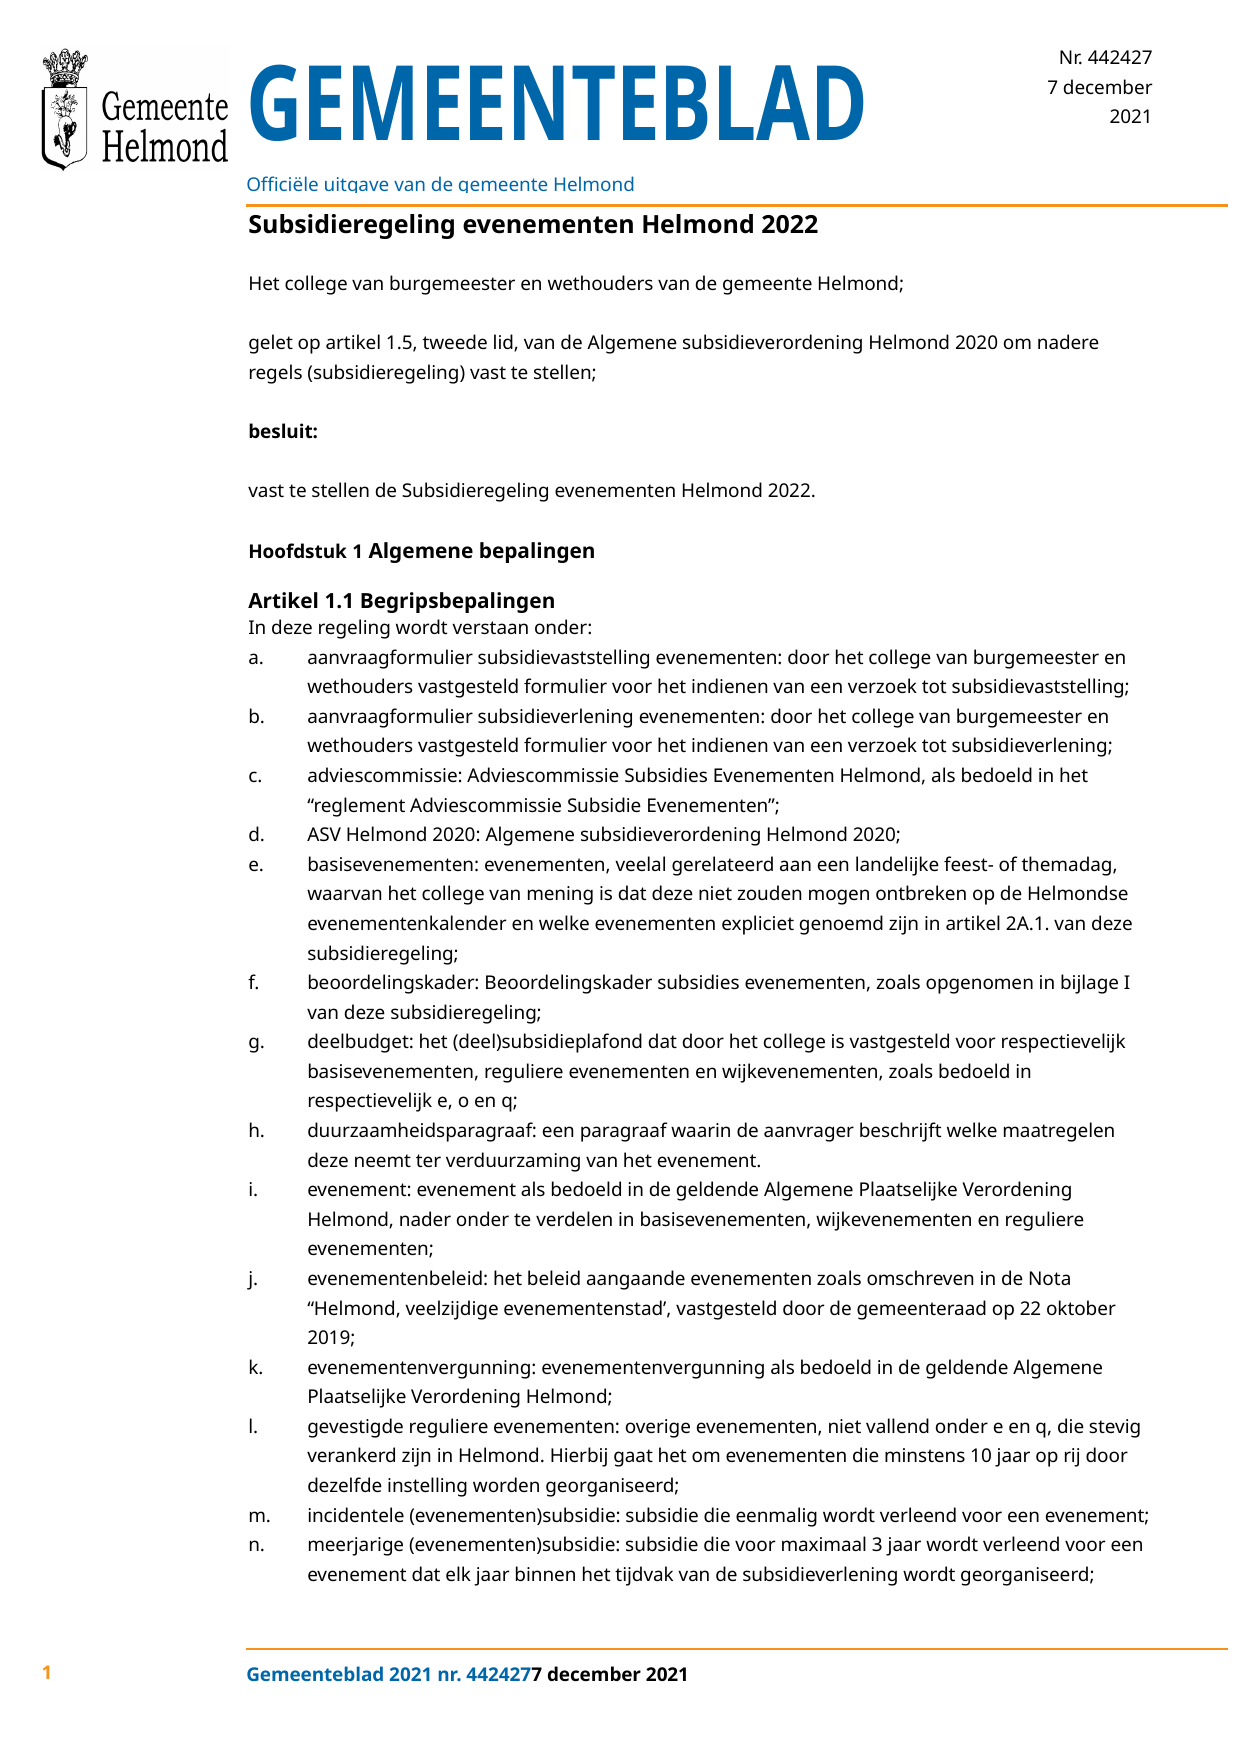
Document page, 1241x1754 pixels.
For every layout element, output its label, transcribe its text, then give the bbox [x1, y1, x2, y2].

list ASV Helmond 2020: Algemene subsidieverordening Helmond 2020; [248, 821, 1152, 847]
list duurzaamheidsparagraaf: een paragraaf waarin de aanvrager beschrijft welke maatregelen deze neemt ter verduurzaming van het evenement. [248, 1117, 1152, 1172]
list gevestigde reguliere evenementen: overige evenementen, niet vallend onder e en q, die stevig verankerd zijn in Helmond. Hierbij gaat het om evenementen die minstens 10 jaar op rij door dezelfde instelling worden georganiseerd; [248, 1413, 1152, 1498]
text Artikel 1.1 Begripsbepalingen [248, 586, 1152, 614]
list basisevenementen: evenementen, veelal gerelateerd aan een landelijke feest- of themadag, waarvan het college van mening is dat deze niet zouden mogen ontbreken op de Helmondse evenementenkalender en welke evenementen expliciet genoemd zijn in artikel 2A.1. van deze subsidieregeling; [248, 851, 1152, 965]
list evenement: evenement als bedoeld in de geldende Algemene Plaatselijke Verordening Helmond, nader onder te verdelen in basisevenementen, wijkevenementen en reguliere evenementen; [248, 1176, 1152, 1261]
text Het college van burgemeester en wethouders van de gemeente Helmond; [248, 270, 1152, 296]
list deelbudget: het (deel)subsidieplafond dat door het college is vastgesteld voor respectievelijk basisevenementen, reguliere evenementen en wijkevenementen, zoals bedoeld in respectievelijk e, o en q; [248, 1028, 1152, 1113]
text In deze regeling wordt verstaan onder: [248, 614, 1152, 640]
text gelet op artikel 1.5, tweede lid, van de Algemene subsidieverordening Helmond 2020 om nadere regels (subsidieregeling) vast te stellen; [248, 329, 1152, 385]
text vast te stellen de Subsidieregeling evenementen Helmond 2022. [248, 477, 1152, 503]
text Subsidieregeling evenementen Helmond 2022 [248, 207, 1152, 241]
list evenementenbeleid: het beleid aangaande evenementen zoals omschreven in de Nota “Helmond, veelzijdige evenementenstad’, vastgesteld door de gemeenteraad op 22 oktober 2019; [248, 1265, 1152, 1350]
list evenementenvergunning: evenementenvergunning als bedoeld in de geldende Algemene Plaatselijke Verordening Helmond; [248, 1354, 1152, 1409]
picture [41, 47, 231, 172]
text Hoofdstuk 1 Algemene bepalingen [248, 537, 1152, 565]
text besluit: [248, 418, 1152, 444]
list beoordelingskader: Beoordelingskader subsidies evenementen, zoals opgenomen in bijlage I van deze subsidieregeling; [248, 969, 1152, 1024]
list aanvraagformulier subsidievaststelling evenementen: door het college van burgemeester en wethouders vastgesteld formulier voor het indienen van een verzoek tot subsidievaststelling; [248, 644, 1152, 699]
list adviescommissie: Adviescommissie Subsidies Evenementen Helmond, als bedoeld in het “reglement Adviescommissie Subsidie Evenementen”; [248, 762, 1152, 817]
list meerjarige (evenementen)subsidie: subsidie die voor maximaal 3 jaar wordt verleend voor een evenement dat elk jaar binnen het tijdvak van de subsidieverlening wordt georganiseerd; [248, 1531, 1152, 1587]
list aanvraagformulier subsidieverlening evenementen: door het college van burgemeester en wethouders vastgesteld formulier voor het indienen van een verzoek tot subsidieverlening; [248, 703, 1152, 758]
list incidentele (evenementen)subsidie: subsidie die eenmalig wordt verleend voor een evenement; [248, 1502, 1152, 1527]
